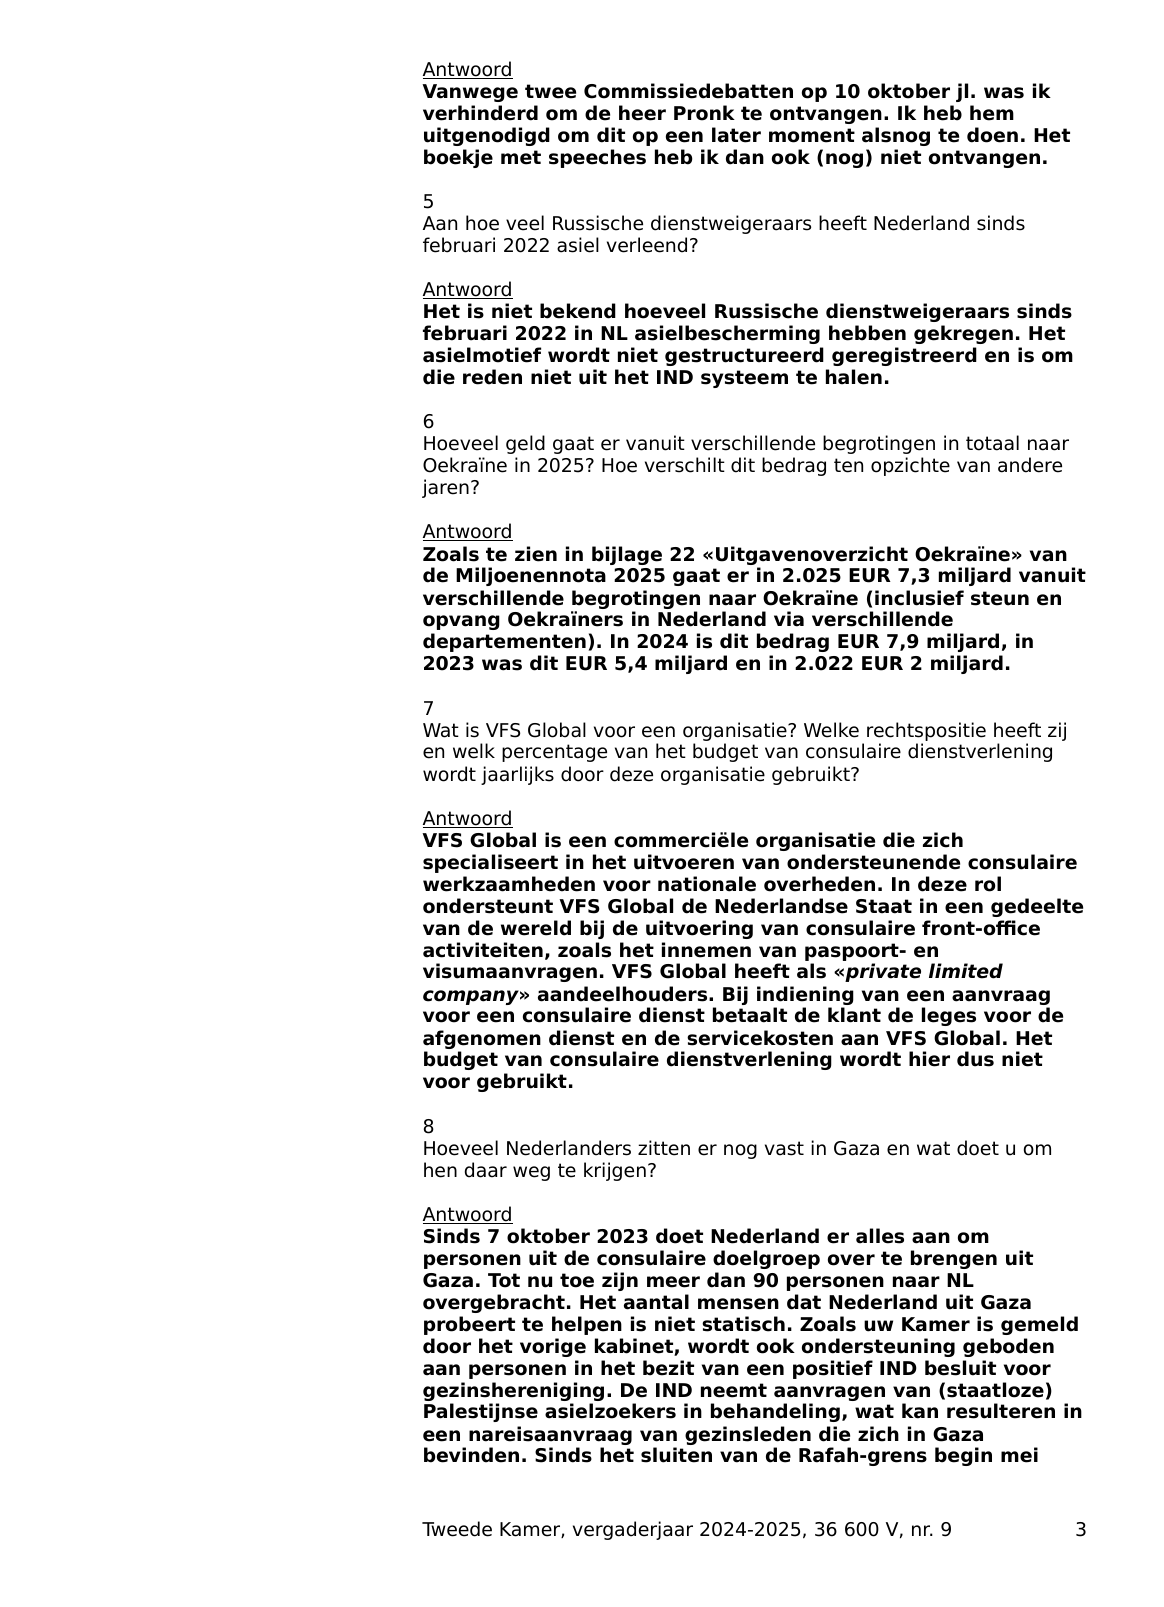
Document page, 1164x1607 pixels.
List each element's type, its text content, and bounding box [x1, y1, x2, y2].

text 8 [422, 1116, 1087, 1137]
text Wat is VFS Global voor een organisatie? Welke rechtspositie heeft zij en welk percentage van het budget van consulaire dienstverlening wordt jaarlijks door deze organisatie gebruikt? [422, 719, 1087, 785]
text 7 [422, 697, 1087, 719]
text Antwoord [422, 279, 1087, 301]
text Hoeveel geld gaat er vanuit verschillende begrotingen in totaal naar Oekraïne in 2025? Hoe verschilt dit bedrag ten opzichte van andere jaren? [422, 433, 1087, 499]
text VFS Global is een commerciële organisatie die zich specialiseert in het uitvoeren van ondersteunende consulaire werkzaamheden voor nationale overheden. In deze rol ondersteunt VFS Global de Nederlandse Staat in een gedeelte van de wereld bij de uitvoering van consulaire front-office activiteiten, zoals het innemen van paspoort- en visumaanvragen. VFS Global heeft als «private limited company» aandeelhouders. Bij indiening van een aanvraag voor een consulaire dienst betaalt de klant de leges voor de afgenomen dienst en de servicekosten aan VFS Global. Het budget van consulaire dienstverlening wordt hier dus niet voor gebruikt. [422, 829, 1087, 1093]
text Vanwege twee Commissiedebatten op 10 oktober jl. was ik verhinderd om de heer Pronk te ontvangen. Ik heb hem uitgenodigd om dit op een later moment alsnog te doen. Het boekje met speeches heb ik dan ook (nog) niet ontvangen. [422, 81, 1087, 169]
text 6 [422, 411, 1087, 433]
text Antwoord [422, 59, 1087, 81]
text 5 [422, 191, 1087, 213]
text Sinds 7 oktober 2023 doet Nederland er alles aan om personen uit de consulaire doelgroep over te brengen uit Gaza. Tot nu toe zijn meer dan 90 personen naar NL overgebracht. Het aantal mensen dat Nederland uit Gaza probeert te helpen is niet statisch. Zoals uw Kamer is gemeld door het vorige kabinet, wordt ook ondersteuning geboden aan personen in het bezit van een positief IND besluit voor gezinshereniging. De IND neemt aanvragen van (staatloze) Palestijnse asielzoekers in behandeling, wat kan resulteren in een nareisaanvraag van gezinsleden die zich in Gaza bevinden. Sinds het sluiten van de Rafah-grens begin mei [422, 1226, 1087, 1467]
text Antwoord [422, 521, 1087, 543]
text Antwoord [422, 1204, 1087, 1226]
text Aan hoe veel Russische dienstweigeraars heeft Nederland sinds februari 2022 asiel verleend? [422, 213, 1087, 257]
text Zoals te zien in bijlage 22 «Uitgavenoverzicht Oekraïne» van de Miljoenennota 2025 gaat er in 2.025 EUR 7,3 miljard vanuit verschillende begrotingen naar Oekraïne (inclusief steun en opvang Oekraïners in Nederland via verschillende departementen). In 2024 is dit bedrag EUR 7,9 miljard, in 2023 was dit EUR 5,4 miljard en in 2.022 EUR 2 miljard. [422, 543, 1087, 675]
text Het is niet bekend hoeveel Russische dienstweigeraars sinds februari 2022 in NL asielbescherming hebben gekregen. Het asielmotief wordt niet gestructureerd geregistreerd en is om die reden niet uit het IND systeem te halen. [422, 301, 1087, 389]
text Hoeveel Nederlanders zitten er nog vast in Gaza en wat doet u om hen daar weg te krijgen? [422, 1137, 1087, 1181]
text Antwoord [422, 808, 1087, 829]
